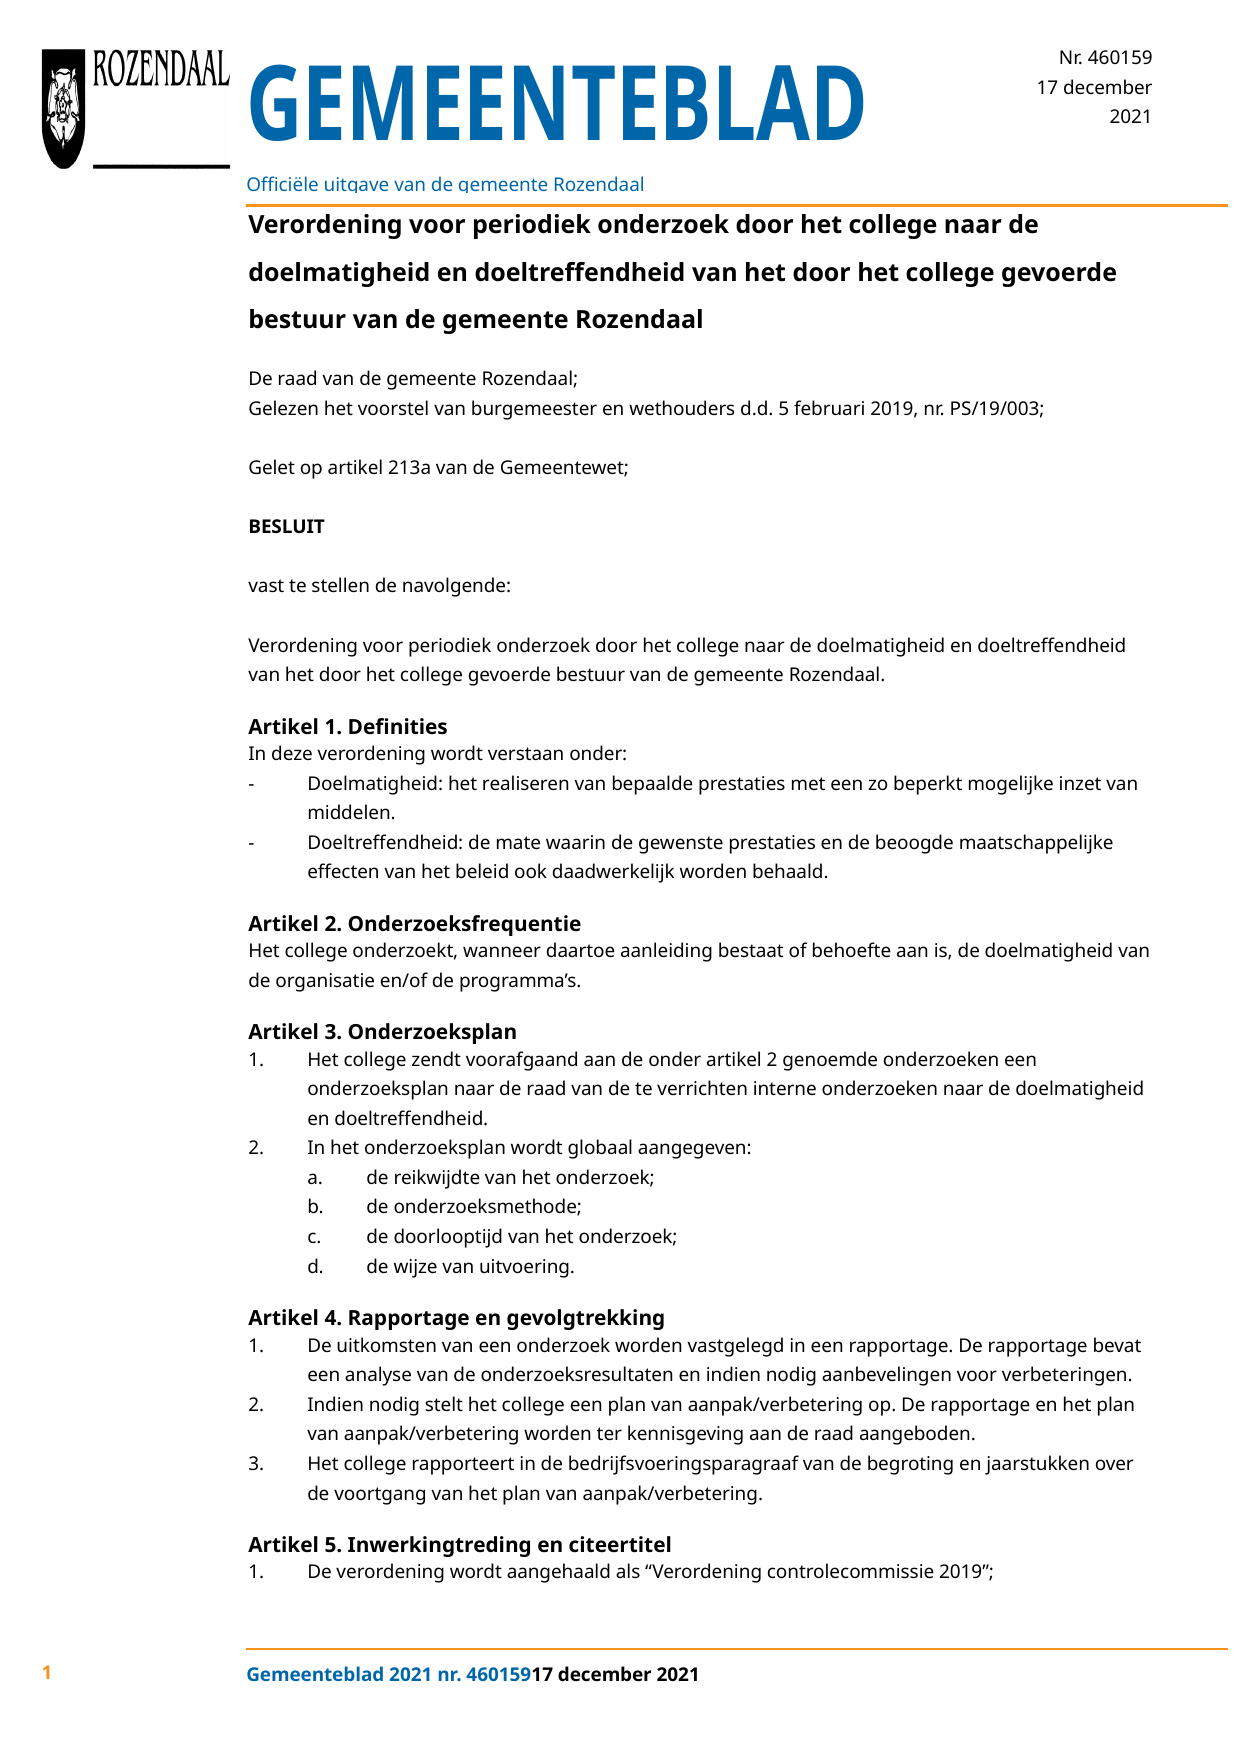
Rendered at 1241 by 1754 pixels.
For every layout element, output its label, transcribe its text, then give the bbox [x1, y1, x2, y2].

list de reikwijdte van het onderzoek; [307, 1164, 1152, 1190]
text Gelezen het voorstel van burgemeester en wethouders d.d. 5 februari 2019, nr. PS/19/003; [248, 395, 1152, 421]
list In het onderzoeksplan wordt globaal aangegeven: [248, 1134, 1152, 1160]
list de onderzoeksmethode; [307, 1194, 1152, 1219]
text Gelet op artikel 213a van de Gemeentewet; [248, 454, 1152, 480]
list De verordening wordt aangehaald als “Verordening controlecommissie 2019”; [248, 1558, 1152, 1584]
list Het college zendt voorafgaand aan de onder artikel 2 genoemde onderzoeken een onderzoeksplan naar de raad van de te verrichten interne onderzoeken naar de doelmatigheid en doeltreffendheid. [248, 1046, 1152, 1131]
list de doorlooptijd van het onderzoek; [307, 1223, 1152, 1249]
text In deze verordening wordt verstaan onder: [248, 740, 1152, 766]
text Verordening voor periodiek onderzoek door het college naar de doelmatigheid en doeltreffendheid van het door het college gevoerde bestuur van de gemeente Rozendaal [248, 207, 1152, 336]
text Het college onderzoekt, wanneer daartoe aanleiding bestaat of behoefte aan is, de doelmatigheid van de organisatie en/of de programma’s. [248, 937, 1152, 993]
text Artikel 4. Rapportage en gevolgtrekking [248, 1303, 1152, 1332]
list Doeltreffendheid: de mate waarin de gewenste prestaties en de beoogde maatschappelijke effecten van het beleid ook daadwerkelijk worden behaald. [248, 829, 1152, 884]
list Het college rapporteert in de bedrijfsvoeringsparagraaf van de begroting en jaarstukken over de voortgang van het plan van aanpak/verbetering. [248, 1450, 1152, 1505]
text BESLUIT [248, 513, 1152, 539]
picture [41, 47, 231, 172]
text vast te stellen de navolgende: [248, 573, 1152, 598]
text Artikel 1. Definities [248, 712, 1152, 740]
text Artikel 3. Onderzoeksplan [248, 1017, 1152, 1046]
text Verordening voor periodiek onderzoek door het college naar de doelmatigheid en doeltreffendheid van het door het college gevoerde bestuur van de gemeente Rozendaal. [248, 632, 1152, 687]
list Doelmatigheid: het realiseren van bepaalde prestaties met een zo beperkt mogelijke inzet van middelen. [248, 770, 1152, 825]
text Artikel 5. Inwerkingtreding en citeertitel [248, 1530, 1152, 1558]
text Artikel 2. Onderzoeksfrequentie [248, 909, 1152, 937]
text De raad van de gemeente Rozendaal; [248, 366, 1152, 391]
list de wijze van uitvoering. [307, 1253, 1152, 1279]
list Indien nodig stelt het college een plan van aanpak/verbetering op. De rapportage en het plan van aanpak/verbetering worden ter kennisgeving aan de raad aangeboden. [248, 1391, 1152, 1446]
list De uitkomsten van een onderzoek worden vastgelegd in een rapportage. De rapportage bevat een analyse van de onderzoeksresultaten en indien nodig aanbevelingen voor verbeteringen. [248, 1332, 1152, 1387]
